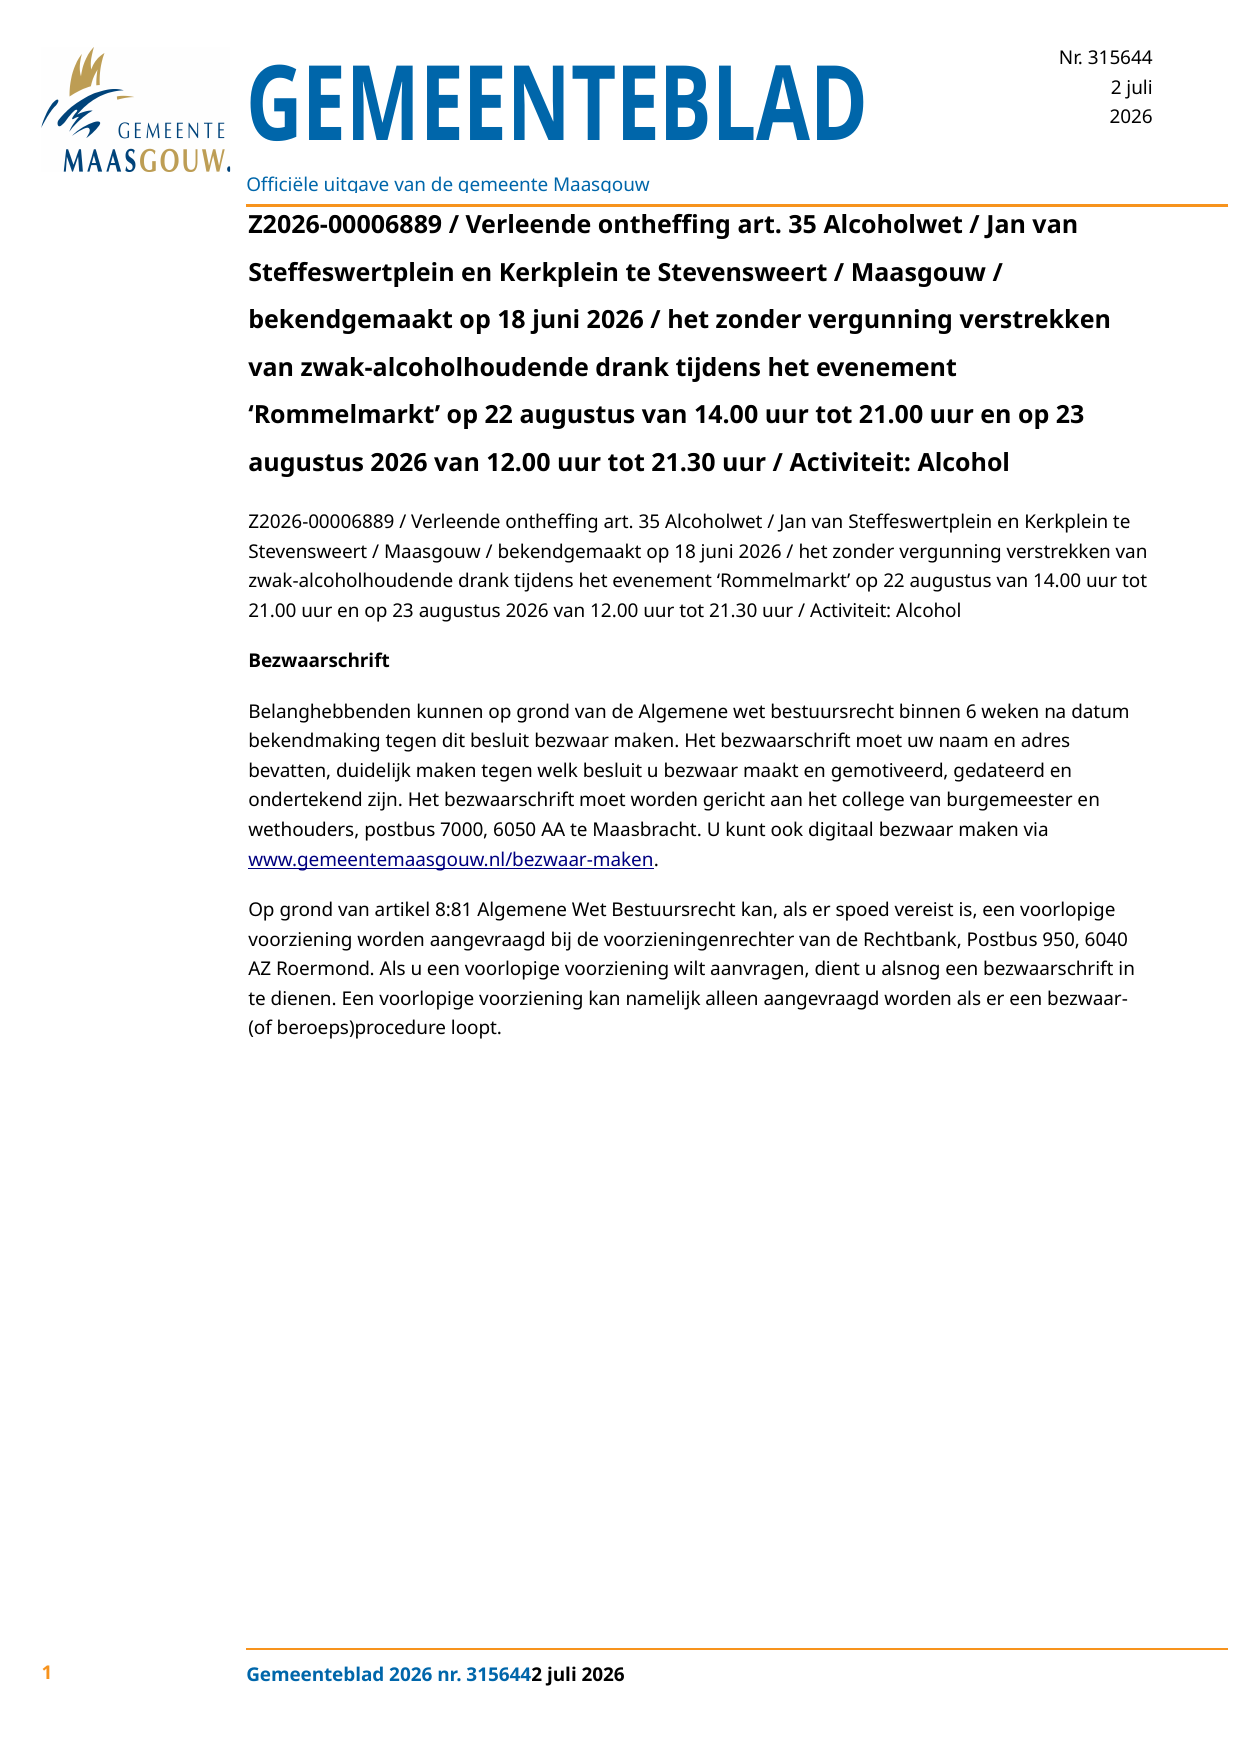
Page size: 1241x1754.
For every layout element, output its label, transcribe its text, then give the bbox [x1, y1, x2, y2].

text Belanghebbenden kunnen op grond van de Algemene wet bestuursrecht binnen 6 weken na datum bekendmaking tegen dit besluit bezwaar maken. Het bezwaarschrift moet uw naam en adres bevatten, duidelijk maken tegen welk besluit u bezwaar maakt en gemotiveerd, gedateerd en ondertekend zijn. Het bezwaarschrift moet worden gericht aan het college van burgemeester en wethouders, postbus 7000, 6050 AA te Maasbracht. U kunt ook digitaal bezwaar maken via www.gemeentemaasgouw.nl/bezwaar-maken. [248, 698, 1152, 872]
text Op grond van artikel 8:81 Algemene Wet Bestuursrecht kan, als er spoed vereist is, een voorlopige voorziening worden aangevraagd bij de voorzieningenrechter van de Rechtbank, Postbus 950, 6040 AZ Roermond. Als u een voorlopige voorziening wilt aanvragen, dient u alsnog een bezwaarschrift in te dienen. Een voorlopige voorziening kan namelijk alleen aangevraagd worden als er een bezwaar- (of beroeps)procedure loopt. [248, 896, 1152, 1040]
text Bezwaarschrift [248, 647, 1152, 673]
text Z2026-00006889 / Verleende ontheffing art. 35 Alcoholwet / Jan van Steffeswertplein en Kerkplein te Stevensweert / Maasgouw / bekendgemaakt op 18 juni 2026 / het zonder vergunning verstrekken van zwak-alcoholhoudende drank tijdens het evenement ‘Rommelmarkt’ op 22 augustus van 14.00 uur tot 21.00 uur en op 23 augustus 2026 van 12.00 uur tot 21.30 uur / Activiteit: Alcohol [248, 207, 1152, 479]
text Z2026-00006889 / Verleende ontheffing art. 35 Alcoholwet / Jan van Steffeswertplein en Kerkplein te Stevensweert / Maasgouw / bekendgemaakt op 18 juni 2026 / het zonder vergunning verstrekken van zwak-alcoholhoudende drank tijdens het evenement ‘Rommelmarkt’ op 22 augustus van 14.00 uur tot 21.00 uur en op 23 augustus 2026 van 12.00 uur tot 21.30 uur / Activiteit: Alcohol [248, 508, 1152, 623]
picture [41, 47, 231, 172]
